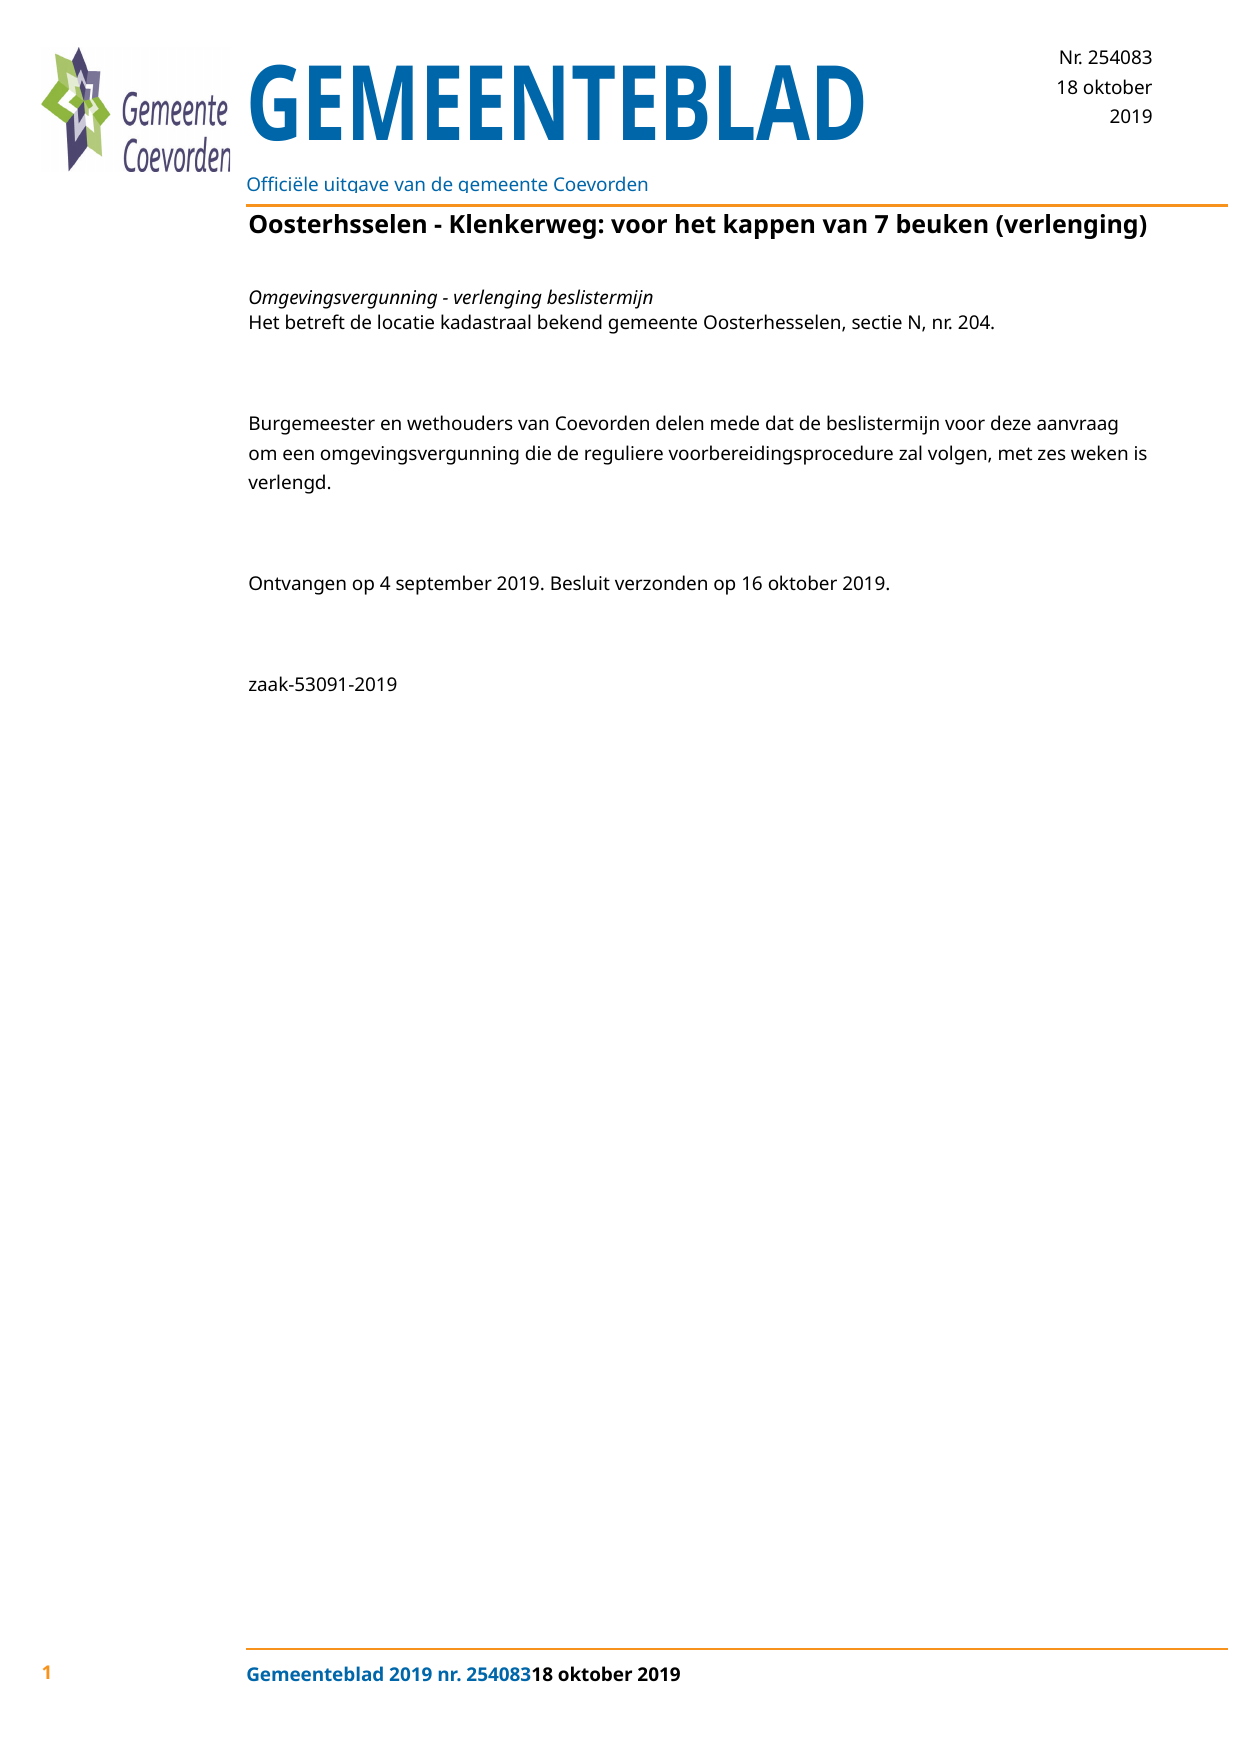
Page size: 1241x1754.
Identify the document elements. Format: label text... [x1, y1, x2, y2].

text Oosterhsselen - Klenkerweg: voor het kappen van 7 beuken (verlenging) [248, 207, 1152, 241]
text zaak-53091-2019 [248, 671, 1152, 697]
text Het betreft de locatie kadastraal bekend gemeente Oosterhesselen, sectie N, nr. 204. [248, 309, 1152, 335]
text Omgevingsvergunning - verlenging beslistermijn [248, 284, 1152, 309]
text Ontvangen op 4 september 2019. Besluit verzonden op 16 oktober 2019. [248, 570, 1152, 596]
picture [41, 47, 231, 172]
text Burgemeester en wethouders van Coevorden delen mede dat de beslistermijn voor deze aanvraag om een omgevingsvergunning die de reguliere voorbereidingsprocedure zal volgen, met zes weken is verlengd. [248, 410, 1152, 495]
